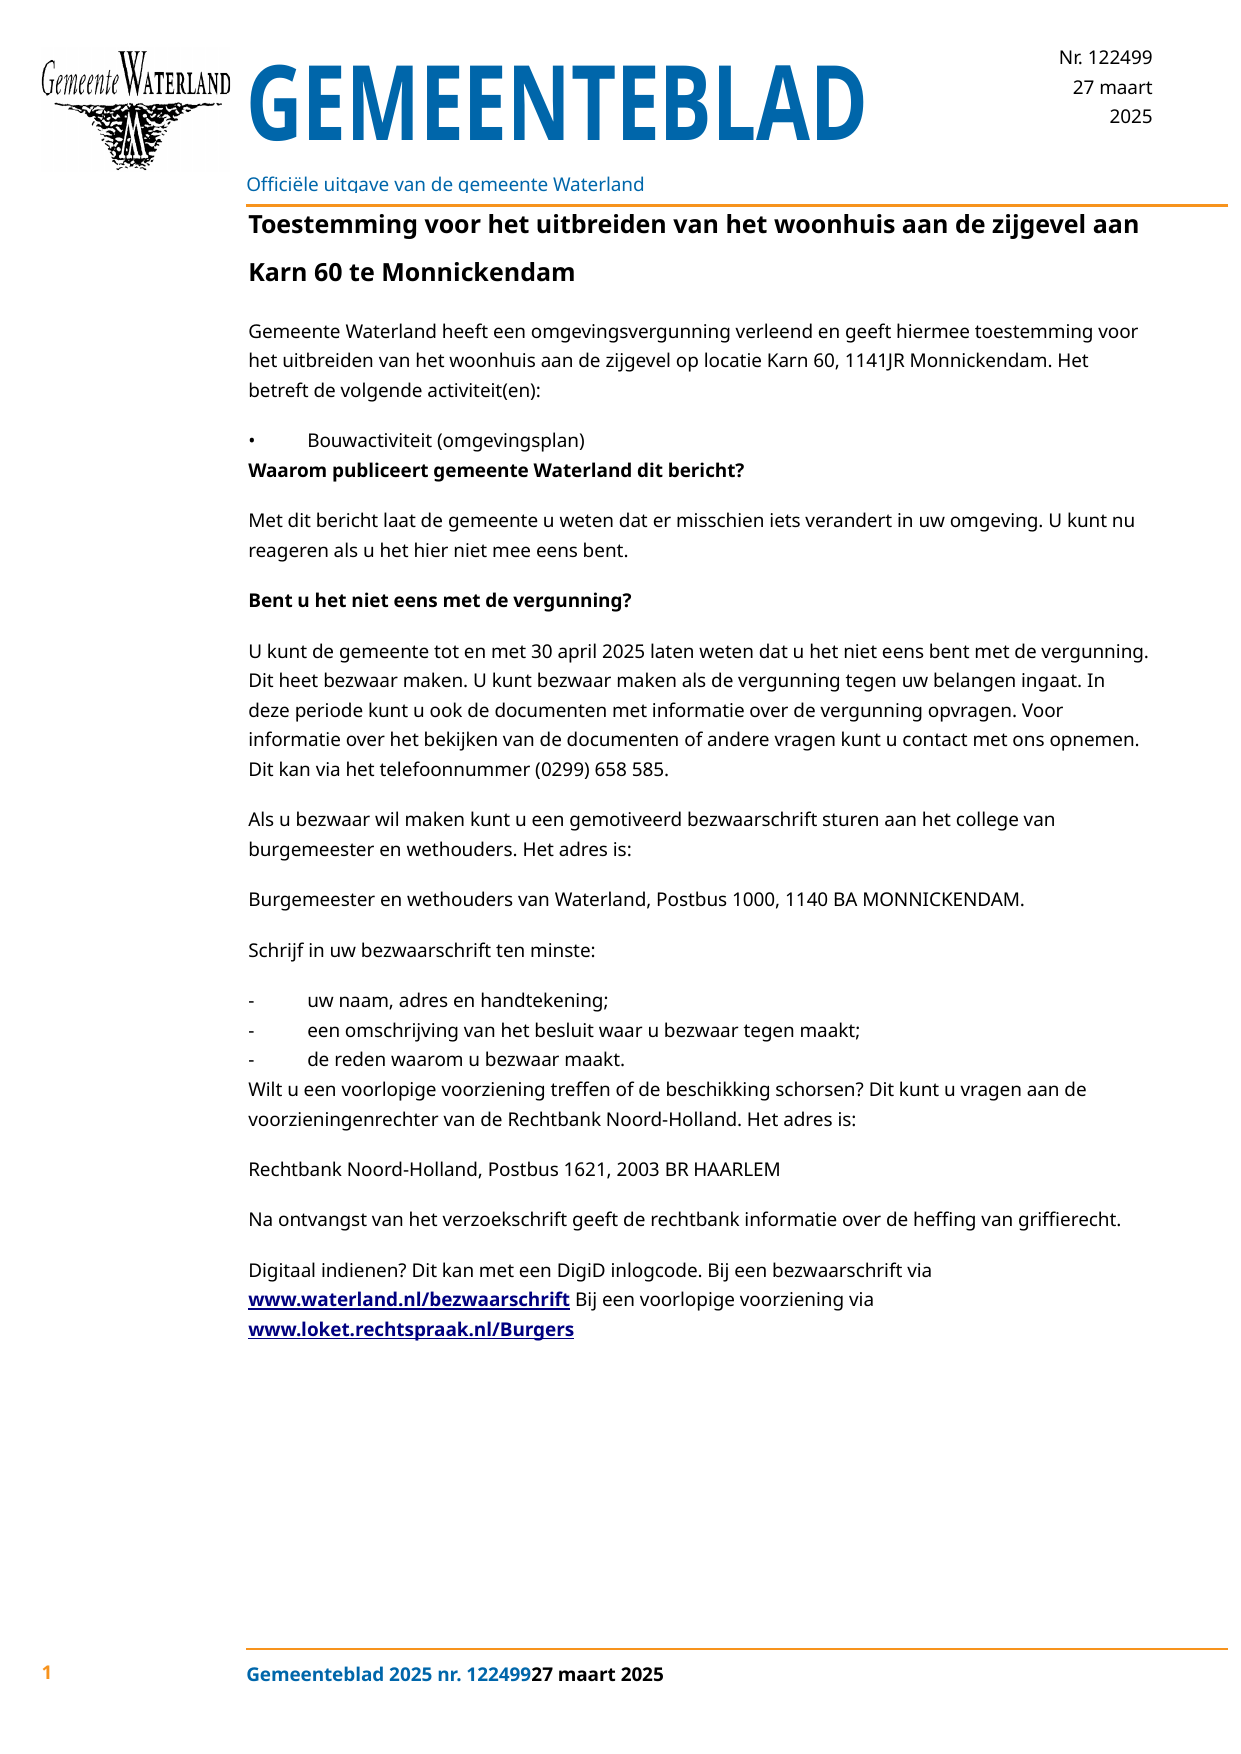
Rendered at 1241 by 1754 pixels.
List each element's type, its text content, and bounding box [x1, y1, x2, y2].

text Met dit bericht laat de gemeente u weten dat er misschien iets verandert in uw omgeving. U kunt nu reageren als u het hier niet mee eens bent. [248, 507, 1152, 563]
text Rechtbank Noord-Holland, Postbus 1621, 2003 BR HAARLEM [248, 1156, 1152, 1182]
list uw naam, adres en handtekening; [248, 987, 1152, 1013]
text Toestemming voor het uitbreiden van het woonhuis aan de zijgevel aan Karn 60 te Monnickendam [248, 207, 1152, 288]
text Gemeente Waterland heeft een omgevingsvergunning verleend en geeft hiermee toestemming voor het uitbreiden van het woonhuis aan de zijgevel op locatie Karn 60, 1141JR Monnickendam. Het betreft de volgende activiteit(en): [248, 318, 1152, 403]
text Digitaal indienen? Dit kan met een DigiD inlogcode. Bij een bezwaarschrift via www.waterland.nl/bezwaarschrift Bij een voorlopige voorziening via www.loket.rechtspraak.nl/Burgers [248, 1257, 1152, 1342]
list een omschrijving van het besluit waar u bezwaar tegen maakt; [248, 1017, 1152, 1043]
text Als u bezwaar wil maken kunt u een gemotiveerd bezwaarschrift sturen aan het college van burgemeester en wethouders. Het adres is: [248, 807, 1152, 862]
text Bent u het niet eens met de vergunning? [248, 587, 1152, 613]
list Bouwactiviteit (omgevingsplan) [248, 427, 1152, 453]
text Burgemeester en wethouders van Waterland, Postbus 1000, 1140 BA MONNICKENDAM. [248, 887, 1152, 912]
text Waarom publiceert gemeente Waterland dit bericht? [248, 457, 1152, 483]
text U kunt de gemeente tot en met 30 april 2025 laten weten dat u het niet eens bent met de vergunning. Dit heet bezwaar maken. U kunt bezwaar maken als de vergunning tegen uw belangen ingaat. In deze periode kunt u ook de documenten met informatie over de vergunning opvragen. Voor informatie over het bekijken van de documenten of andere vragen kunt u contact met ons opnemen. Dit kan via het telefoonnummer (0299) 658 585. [248, 638, 1152, 782]
text Wilt u een voorlopige voorziening treffen of de beschikking schorsen? Dit kunt u vragen aan de voorzieningenrechter van de Rechtbank Noord-Holland. Het adres is: [248, 1076, 1152, 1132]
text Schrijf in uw bezwaarschrift ten minste: [248, 937, 1152, 963]
text Na ontvangst van het verzoekschrift geeft de rechtbank informatie over de heffing van griffierecht. [248, 1207, 1152, 1232]
picture [41, 47, 231, 172]
list de reden waarom u bezwaar maakt. [248, 1047, 1152, 1072]
